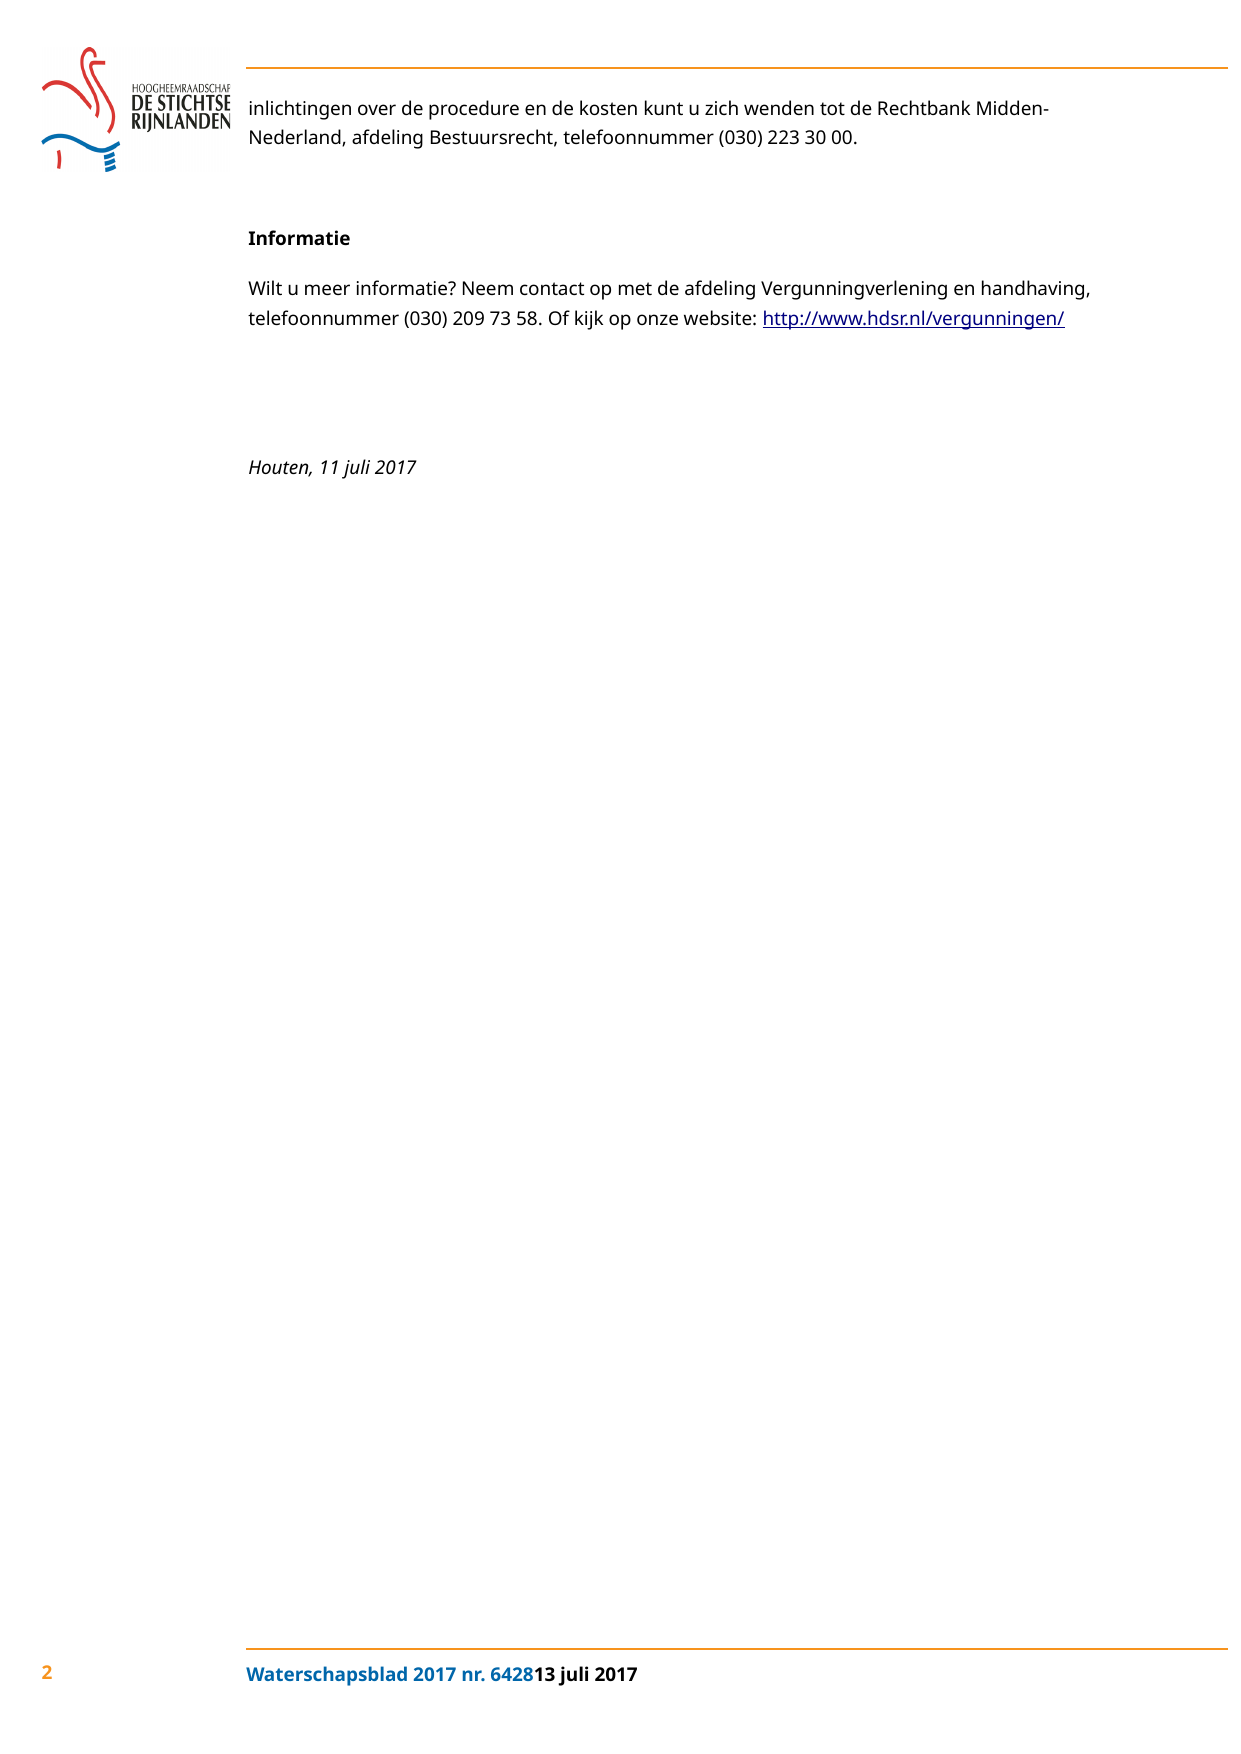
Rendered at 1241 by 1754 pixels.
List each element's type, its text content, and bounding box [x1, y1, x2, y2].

picture [41, 47, 231, 172]
text Houten, 11 juli 2017 [248, 454, 1152, 479]
text Wilt u meer informatie? Neem contact op met de afdeling Vergunningverlening en handhaving, telefoonnummer (030) 209 73 58. Of kijk op onze website: http://www.hdsr.nl/vergunningen/ [248, 276, 1152, 331]
text Informatie [248, 225, 1152, 251]
text inlichtingen over de procedure en de kosten kunt u zich wenden tot de Rechtbank Midden- Nederland, afdeling Bestuursrecht, telefoonnummer (030) 223 30 00. [248, 95, 1152, 150]
